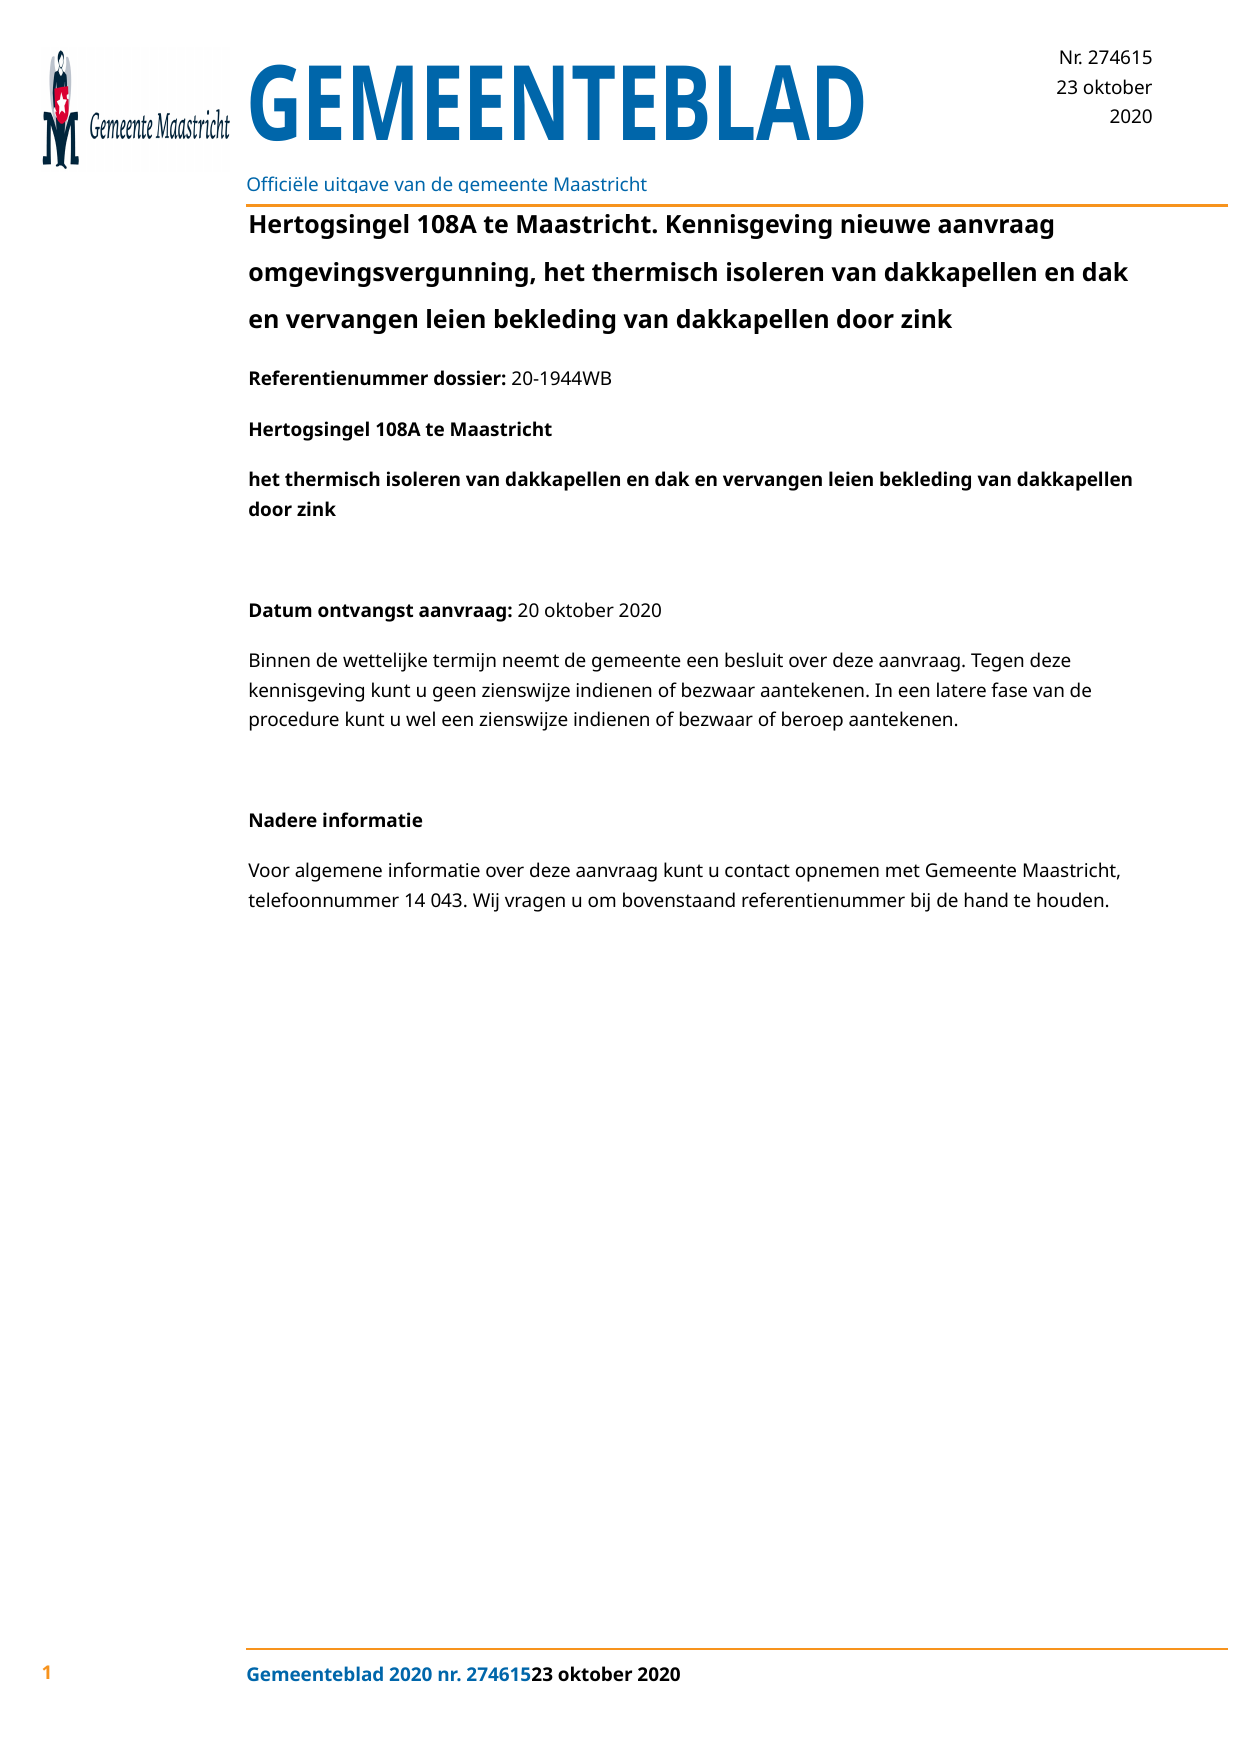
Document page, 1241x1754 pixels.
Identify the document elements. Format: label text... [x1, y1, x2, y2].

text Hertogsingel 108A te Maastricht [248, 416, 1152, 442]
text Binnen de wettelijke termijn neemt de gemeente een besluit over deze aanvraag. Tegen deze kennisgeving kunt u geen zienswijze indienen of bezwaar aantekenen. In een latere fase van de procedure kunt u wel een zienswijze indienen of bezwaar of beroep aantekenen. [248, 647, 1152, 732]
text Referentienummer dossier: 20-1944WB [248, 366, 1152, 391]
text Nadere informatie [248, 807, 1152, 833]
text Voor algemene informatie over deze aanvraag kunt u contact opnemen met Gemeente Maastricht, telefoonnummer 14 043. Wij vragen u om bovenstaand referentienummer bij de hand te houden. [248, 858, 1152, 913]
text Datum ontvangst aanvraag: 20 oktober 2020 [248, 597, 1152, 622]
picture [41, 47, 231, 172]
text Hertogsingel 108A te Maastricht. Kennisgeving nieuwe aanvraag omgevingsvergunning, het thermisch isoleren van dakkapellen en dak en vervangen leien bekleding van dakkapellen door zink [248, 207, 1152, 336]
text het thermisch isoleren van dakkapellen en dak en vervangen leien bekleding van dakkapellen door zink [248, 466, 1152, 522]
